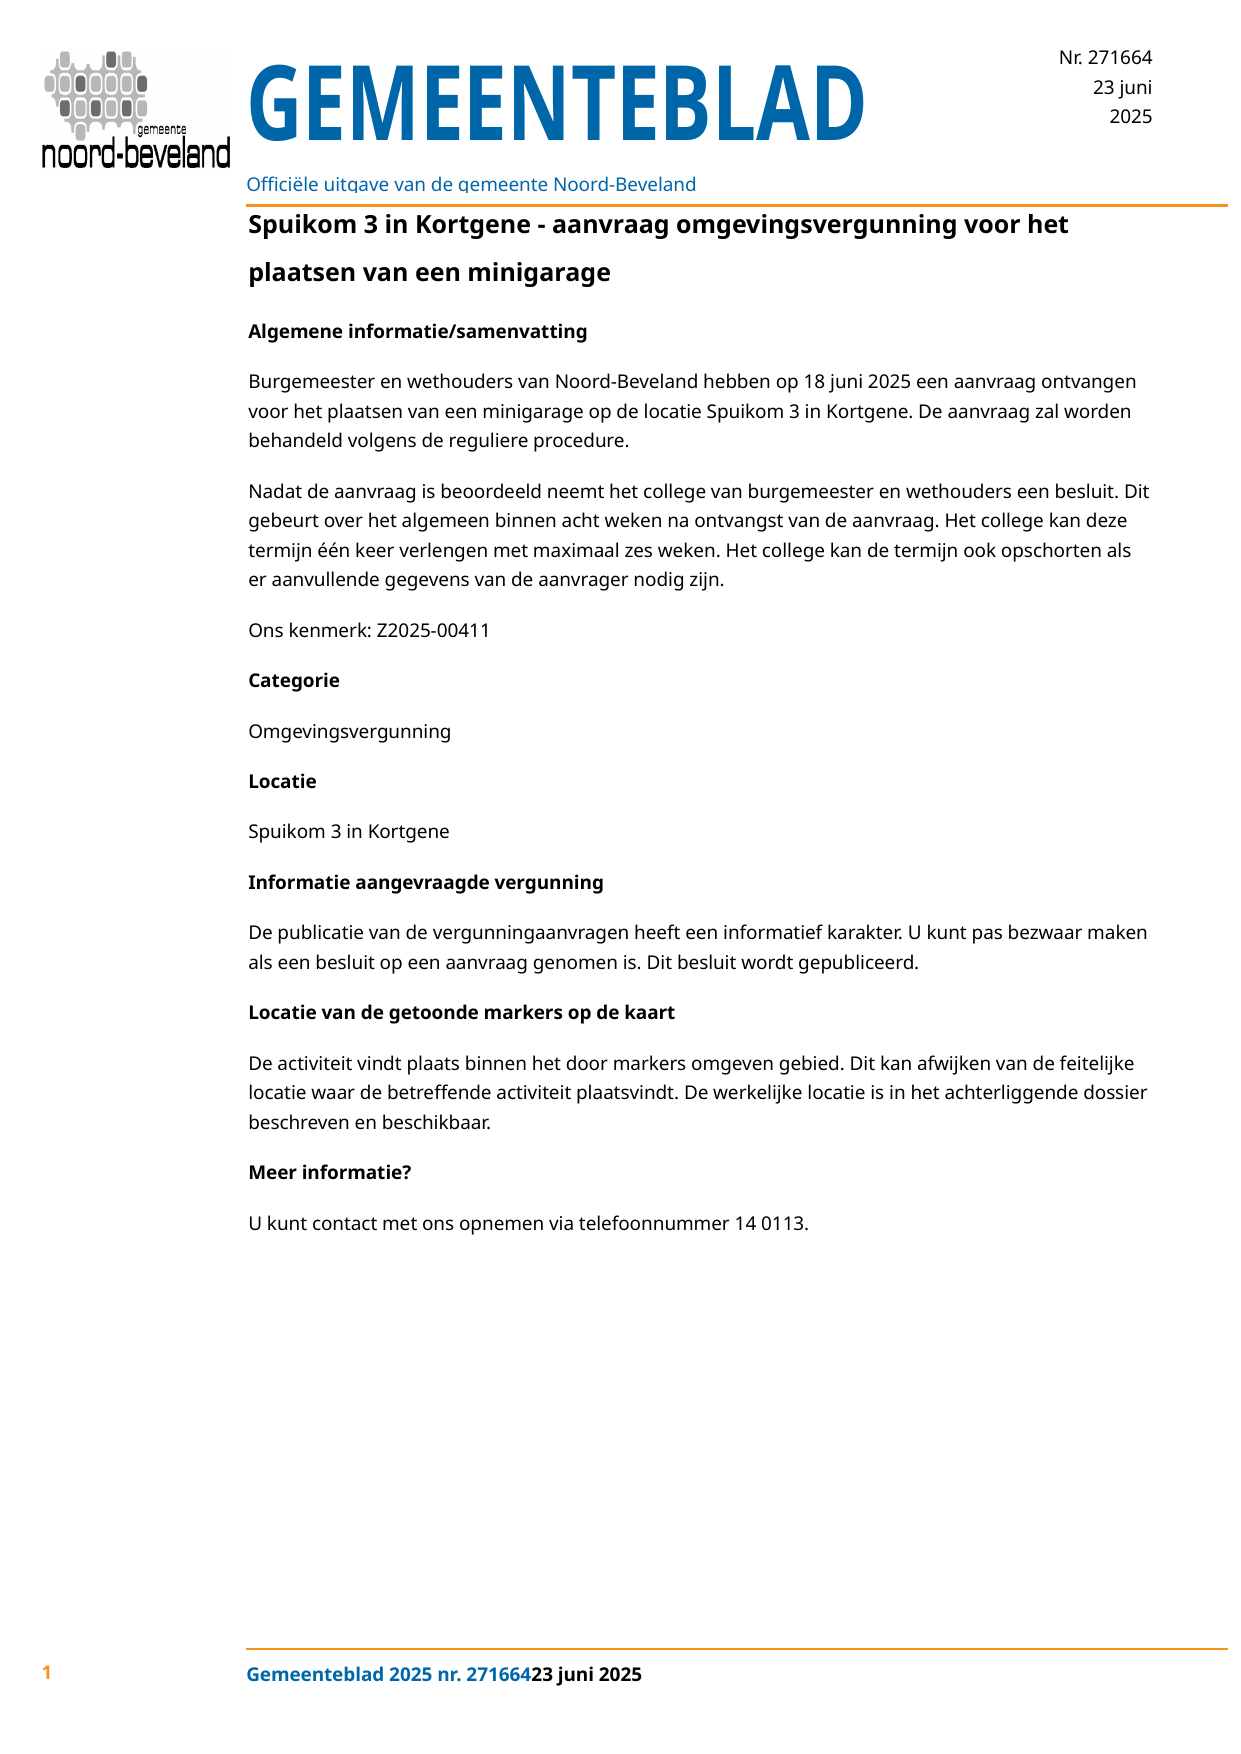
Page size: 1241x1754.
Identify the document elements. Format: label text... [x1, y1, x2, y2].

text Locatie [248, 768, 1152, 794]
text De publicatie van de vergunningaanvragen heeft een informatief karakter. U kunt pas bezwaar maken als een besluit op een aanvraag genomen is. Dit besluit wordt gepubliceerd. [248, 919, 1152, 975]
text Locatie van de getoonde markers op de kaart [248, 999, 1152, 1025]
text De activiteit vindt plaats binnen het door markers omgeven gebied. Dit kan afwijken van de feitelijke locatie waar de betreffende activiteit plaatsvindt. De werkelijke locatie is in het achterliggende dossier beschreven en beschikbaar. [248, 1050, 1152, 1135]
text Spuikom 3 in Kortgene [248, 819, 1152, 844]
picture [41, 47, 231, 172]
text Ons kenmerk: Z2025-00411 [248, 617, 1152, 643]
text Meer informatie? [248, 1159, 1152, 1185]
text Categorie [248, 667, 1152, 693]
text Nadat de aanvraag is beoordeeld neemt het college van burgemeester en wethouders een besluit. Dit gebeurt over het algemeen binnen acht weken na ontvangst van de aanvraag. Het college kan deze termijn één keer verlengen met maximaal zes weken. Het college kan de termijn ook opschorten als er aanvullende gegevens van de aanvrager nodig zijn. [248, 478, 1152, 592]
text Algemene informatie/samenvatting [248, 318, 1152, 344]
text Spuikom 3 in Kortgene - aanvraag omgevingsvergunning voor het plaatsen van een minigarage [248, 207, 1152, 288]
text Informatie aangevraagde vergunning [248, 869, 1152, 895]
text Burgemeester en wethouders van Noord-Beveland hebben op 18 juni 2025 een aanvraag ontvangen voor het plaatsen van een minigarage op de locatie Spuikom 3 in Kortgene. De aanvraag zal worden behandeld volgens de reguliere procedure. [248, 368, 1152, 453]
text Omgevingsvergunning [248, 718, 1152, 744]
text U kunt contact met ons opnemen via telefoonnummer 14 0113. [248, 1210, 1152, 1236]
